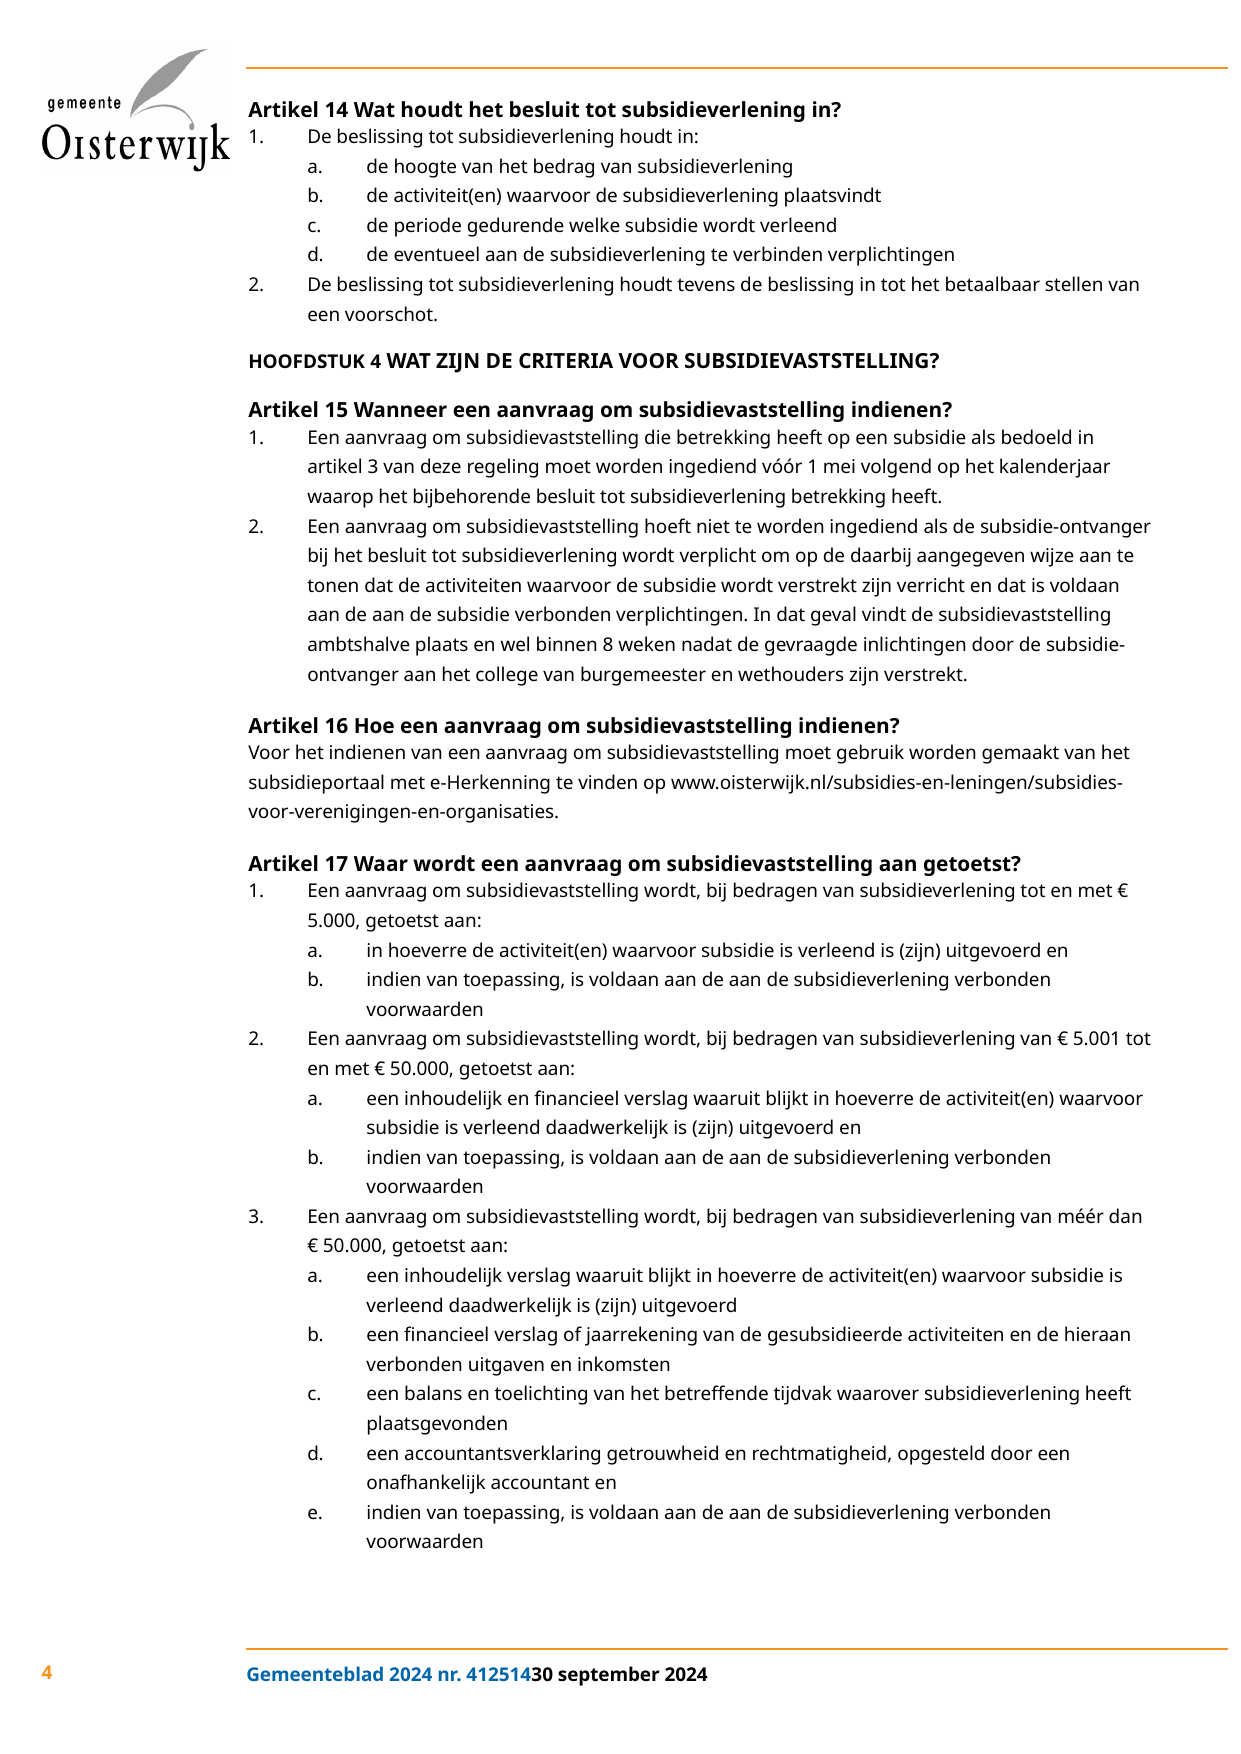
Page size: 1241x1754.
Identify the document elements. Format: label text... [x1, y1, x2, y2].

list de periode gedurende welke subsidie wordt verleend [307, 212, 1152, 238]
picture [41, 47, 231, 172]
list een balans en toelichting van het betreffende tijdvak waarover subsidieverlening heeft plaatsgevonden [307, 1381, 1152, 1436]
list indien van toepassing, is voldaan aan de aan de subsidieverlening verbonden voorwaarden [307, 966, 1152, 1022]
list De beslissing tot subsidieverlening houdt in: [248, 123, 1152, 149]
list Een aanvraag om subsidievaststelling wordt, bij bedragen van subsidieverlening van méér dan € 50.000, getoetst aan: [248, 1203, 1152, 1258]
list De beslissing tot subsidieverlening houdt tevens de beslissing in tot het betaalbaar stellen van een voorschot. [248, 271, 1152, 326]
list een inhoudelijk en financieel verslag waaruit blijkt in hoeverre de activiteit(en) waarvoor subsidie is verleend daadwerkelijk is (zijn) uitgevoerd en [307, 1085, 1152, 1140]
list een accountantsverklaring getrouwheid en rechtmatigheid, opgesteld door een onafhankelijk accountant en [307, 1440, 1152, 1495]
list een inhoudelijk verslag waaruit blijkt in hoeverre de activiteit(en) waarvoor subsidie is verleend daadwerkelijk is (zijn) uitgevoerd [307, 1262, 1152, 1317]
list de activiteit(en) waarvoor de subsidieverlening plaatsvindt [307, 182, 1152, 208]
text Artikel 16 Hoe een aanvraag om subsidievaststelling indienen? [248, 711, 1152, 739]
text Artikel 15 Wanneer een aanvraag om subsidievaststelling indienen? [248, 396, 1152, 424]
text Voor het indienen van een aanvraag om subsidievaststelling moet gebruik worden gemaakt van het subsidieportaal met e-Herkenning te vinden op www.oisterwijk.nl/subsidies-en-leningen/subsidies-voor-verenigingen-en-organisaties. [248, 739, 1152, 824]
list in hoeverre de activiteit(en) waarvoor subsidie is verleend is (zijn) uitgevoerd en [307, 937, 1152, 962]
list Een aanvraag om subsidievaststelling die betrekking heeft op een subsidie als bedoeld in artikel 3 van deze regeling moet worden ingediend vóór 1 mei volgend op het kalenderjaar waarop het bijbehorende besluit tot subsidieverlening betrekking heeft. [248, 424, 1152, 509]
text HOOFDSTUK 4 WAT ZIJN DE CRITERIA VOOR SUBSIDIEVASTSTELLING? [248, 346, 1152, 375]
list indien van toepassing, is voldaan aan de aan de subsidieverlening verbonden voorwaarden [307, 1499, 1152, 1554]
list Een aanvraag om subsidievaststelling wordt, bij bedragen van subsidieverlening van € 5.001 tot en met € 50.000, getoetst aan: [248, 1026, 1152, 1081]
list een financieel verslag of jaarrekening van de gesubsidieerde activiteiten en de hieraan verbonden uitgaven en inkomsten [307, 1321, 1152, 1377]
text Artikel 14 Wat houdt het besluit tot subsidieverlening in? [248, 95, 1152, 123]
list de eventueel aan de subsidieverlening te verbinden verplichtingen [307, 242, 1152, 267]
list Een aanvraag om subsidievaststelling wordt, bij bedragen van subsidieverlening tot en met € 5.000, getoetst aan: [248, 878, 1152, 933]
text Artikel 17 Waar wordt een aanvraag om subsidievaststelling aan getoetst? [248, 849, 1152, 878]
list Een aanvraag om subsidievaststelling hoeft niet te worden ingediend als de subsidie-ontvanger bij het besluit tot subsidieverlening wordt verplicht om op de daarbij aangegeven wijze aan te tonen dat de activiteiten waarvoor de subsidie wordt verstrekt zijn verricht en dat is voldaan aan de aan de subsidie verbonden verplichtingen. In dat geval vindt de subsidievaststelling ambtshalve plaats en wel binnen 8 weken nadat de gevraagde inlichtingen door de subsidie-ontvanger aan het college van burgemeester en wethouders zijn verstrekt. [248, 513, 1152, 686]
list de hoogte van het bedrag van subsidieverlening [307, 153, 1152, 178]
list indien van toepassing, is voldaan aan de aan de subsidieverlening verbonden voorwaarden [307, 1144, 1152, 1199]
